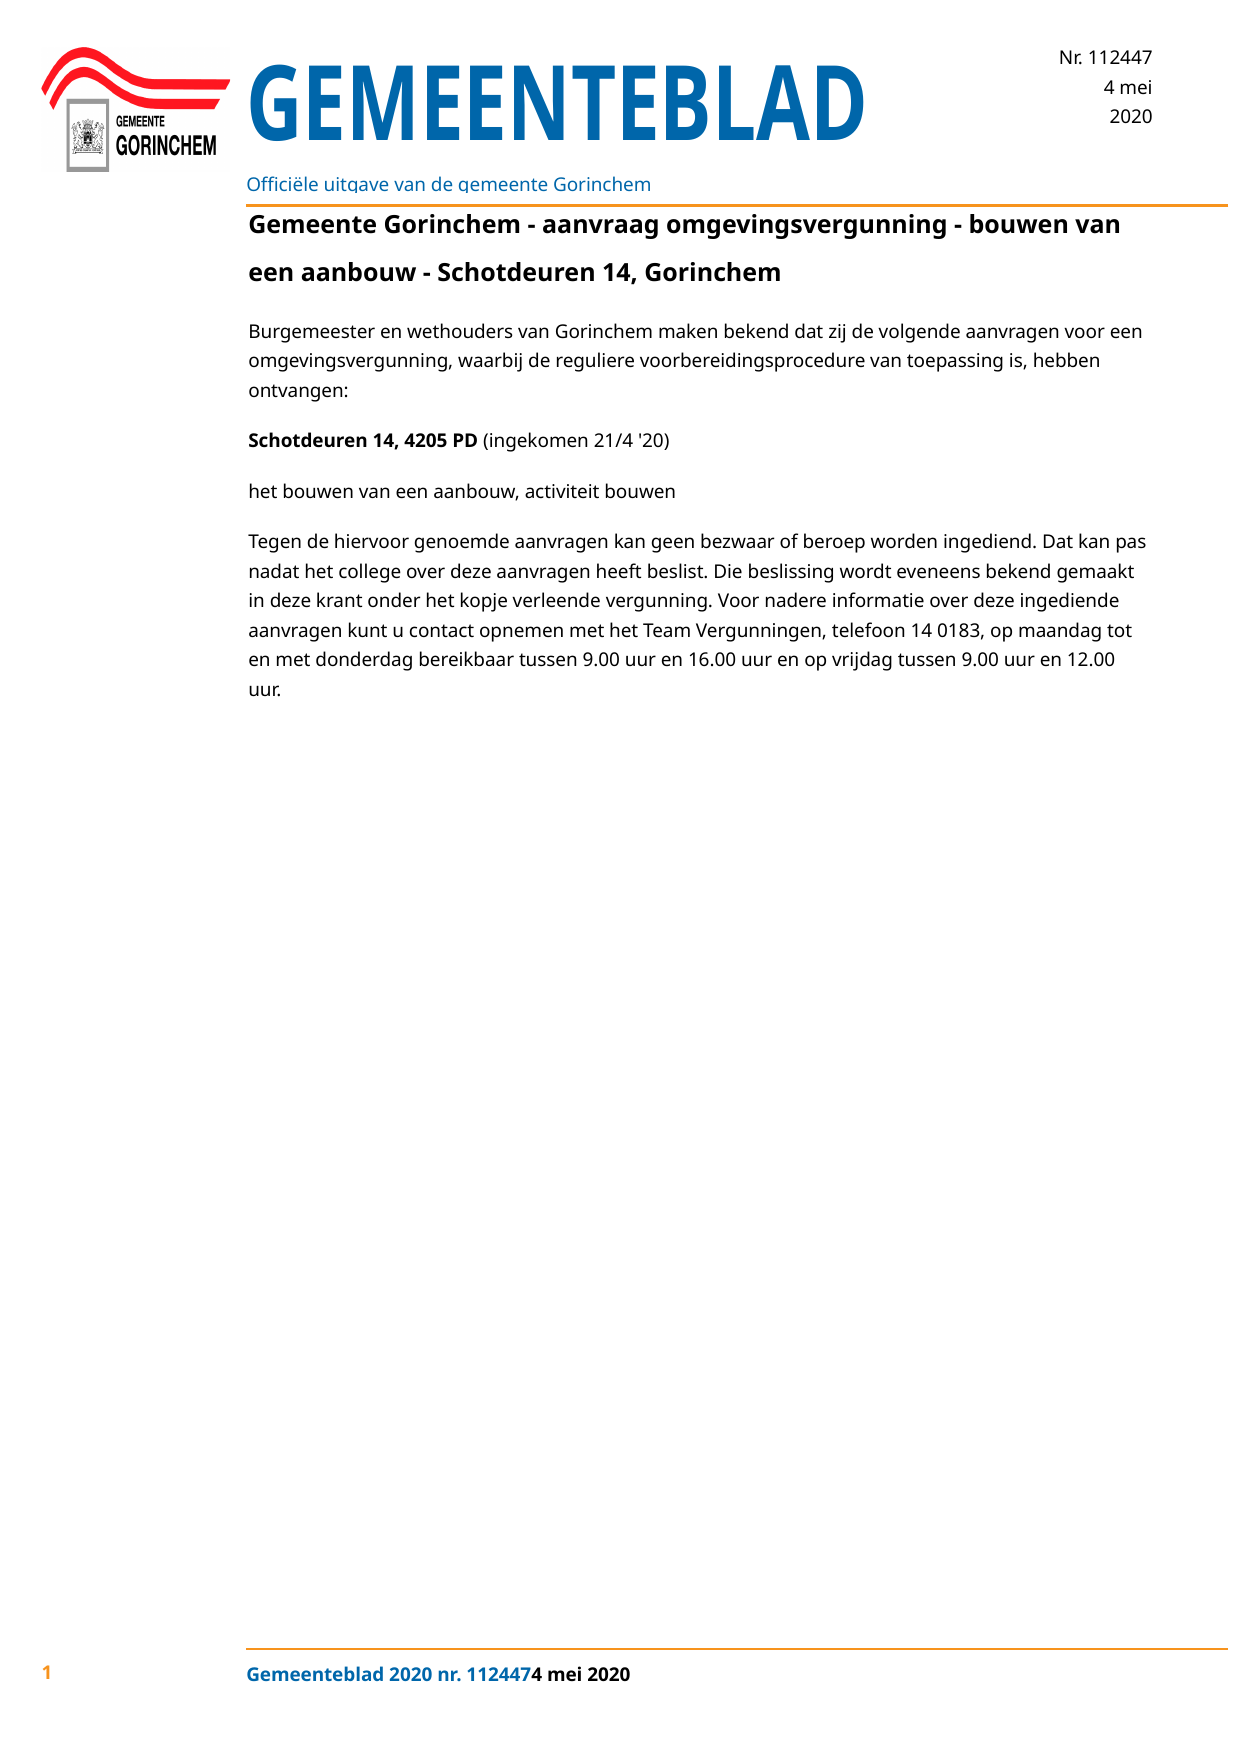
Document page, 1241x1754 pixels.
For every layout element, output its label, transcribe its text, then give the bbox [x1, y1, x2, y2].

text het bouwen van een aanbouw, activiteit bouwen [248, 478, 1152, 504]
text Schotdeuren 14, 4205 PD (ingekomen 21/4 '20) [248, 427, 1152, 453]
text Gemeente Gorinchem - aanvraag omgevingsvergunning - bouwen van een aanbouw - Schotdeuren 14, Gorinchem [248, 207, 1152, 288]
text Tegen de hiervoor genoemde aanvragen kan geen bezwaar of beroep worden ingediend. Dat kan pas nadat het college over deze aanvragen heeft beslist. Die beslissing wordt eveneens bekend gemaakt in deze krant onder het kopje verleende vergunning. Voor nadere informatie over deze ingediende aanvragen kunt u contact opnemen met het Team Vergunningen, telefoon 14 0183, op maandag tot en met donderdag bereikbaar tussen 9.00 uur en 16.00 uur en op vrijdag tussen 9.00 uur en 12.00 uur. [248, 528, 1152, 702]
picture [41, 47, 231, 172]
text Burgemeester en wethouders van Gorinchem maken bekend dat zij de volgende aanvragen voor een omgevingsvergunning, waarbij de reguliere voorbereidingsprocedure van toepassing is, hebben ontvangen: [248, 318, 1152, 403]
